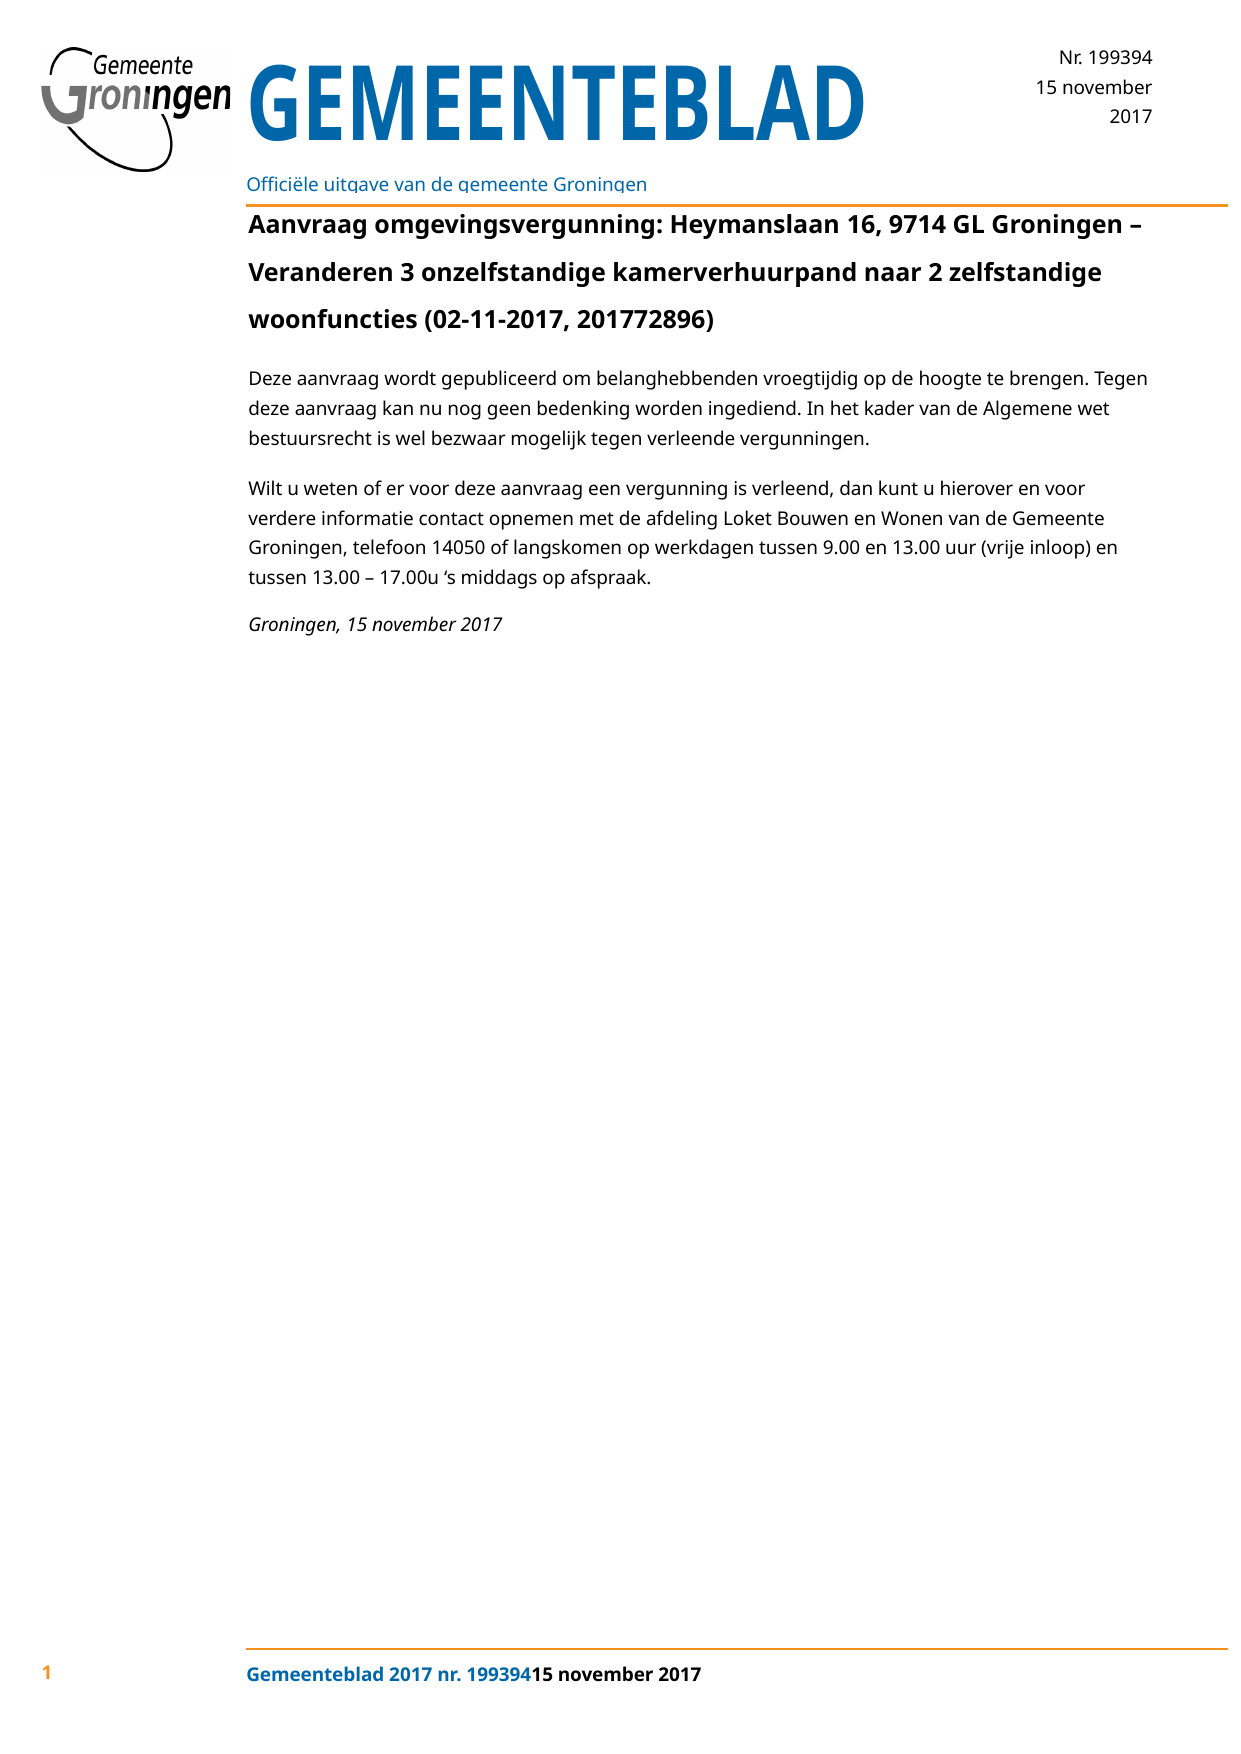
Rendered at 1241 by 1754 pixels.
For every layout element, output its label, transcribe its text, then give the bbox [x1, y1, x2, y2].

text Deze aanvraag wordt gepubliceerd om belanghebbenden vroegtijdig op de hoogte te brengen. Tegen deze aanvraag kan nu nog geen bedenking worden ingediend. In het kader van de Algemene wet bestuursrecht is wel bezwaar mogelijk tegen verleende vergunningen. [248, 366, 1152, 450]
text Groningen, 15 november 2017 [248, 612, 1152, 637]
picture [41, 47, 231, 172]
text Wilt u weten of er voor deze aanvraag een vergunning is verleend, dan kunt u hierover en voor verdere informatie contact opnemen met de afdeling Loket Bouwen en Wonen van de Gemeente Groningen, telefoon 14050 of langskomen op werkdagen tussen 9.00 en 13.00 uur (vrije inloop) en tussen 13.00 – 17.00u ‘s middags op afspraak. [248, 475, 1152, 589]
text Aanvraag omgevingsvergunning: Heymanslaan 16, 9714 GL Groningen – Veranderen 3 onzelfstandige kamerverhuurpand naar 2 zelfstandige woonfuncties (02-11-2017, 201772896) [248, 207, 1152, 336]
